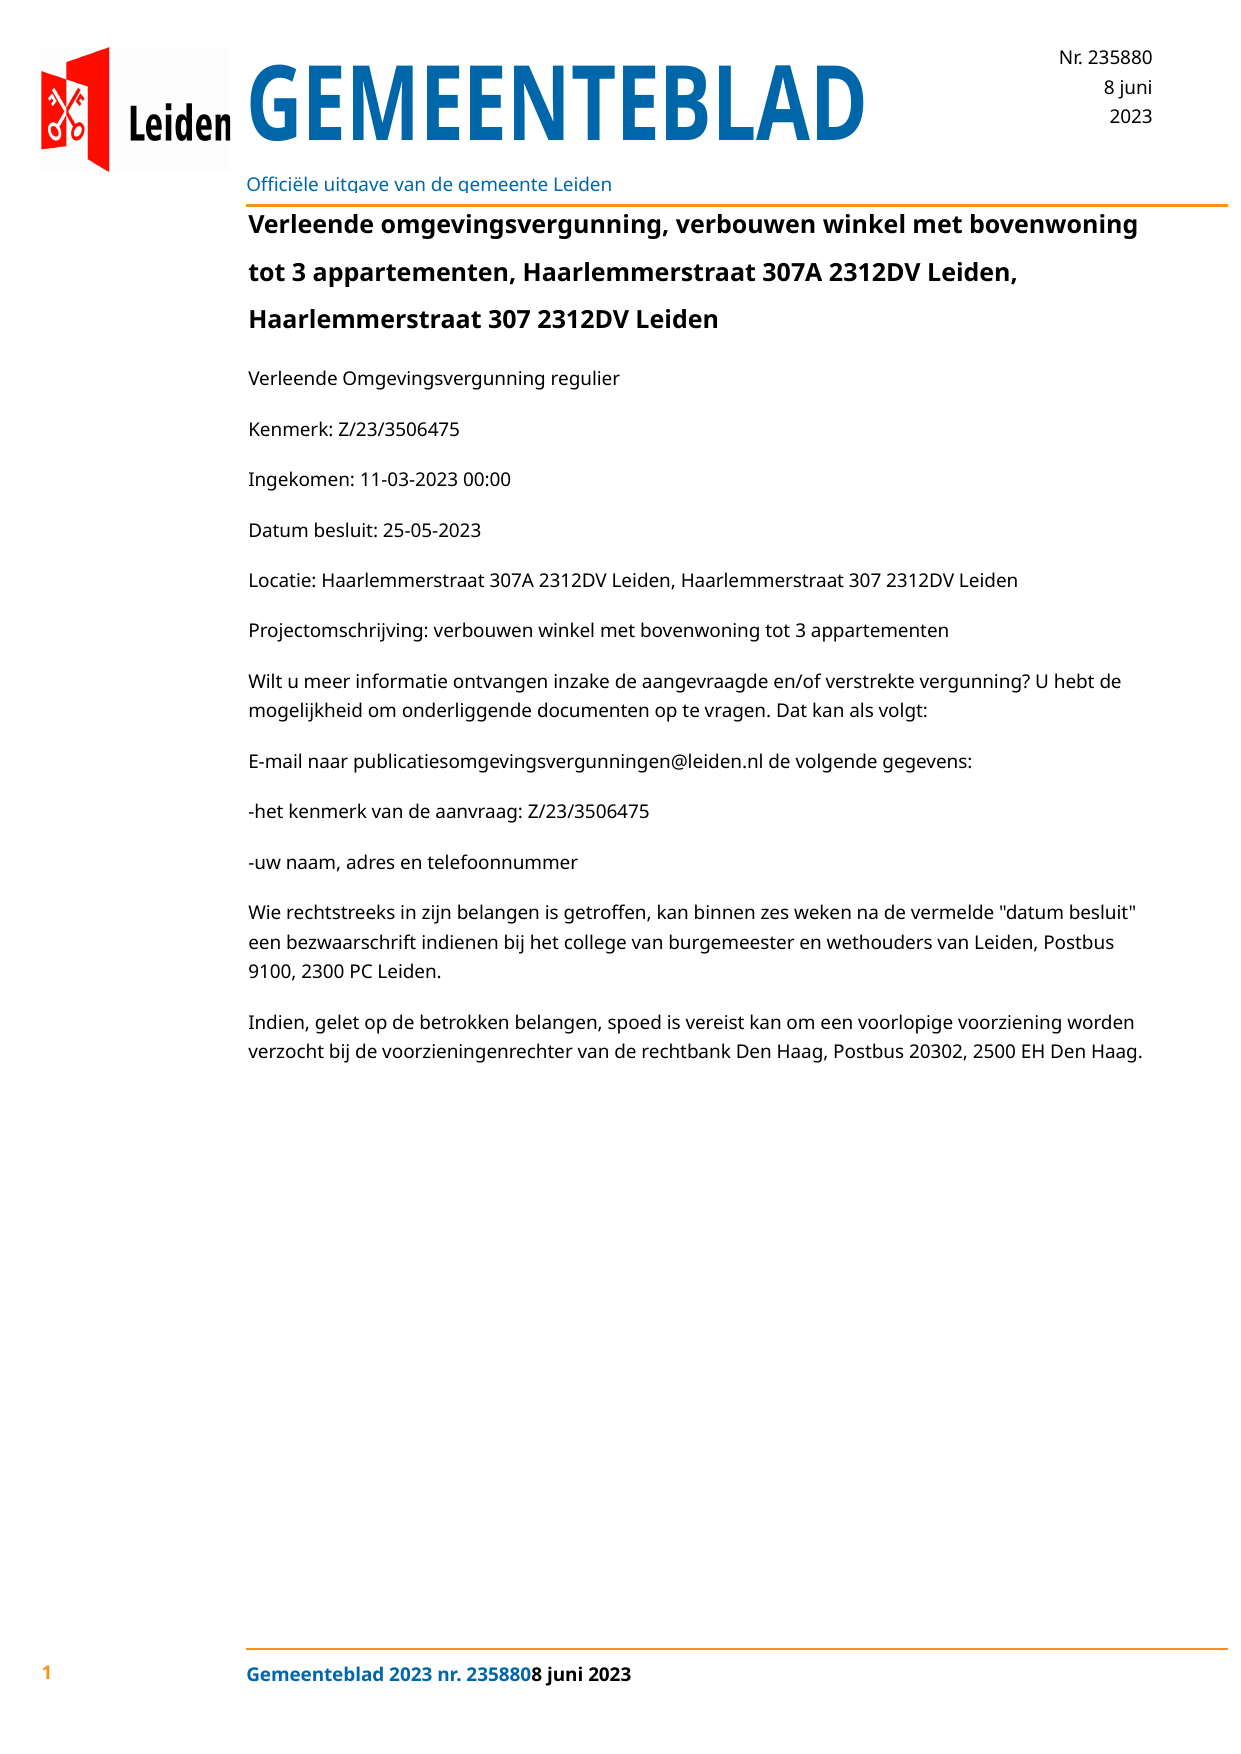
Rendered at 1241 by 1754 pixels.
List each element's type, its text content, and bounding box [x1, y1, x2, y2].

text Verleende omgevingsvergunning, verbouwen winkel met bovenwoning tot 3 appartementen, Haarlemmerstraat 307A 2312DV Leiden, Haarlemmerstraat 307 2312DV Leiden [248, 207, 1152, 336]
text Indien, gelet op de betrokken belangen, spoed is vereist kan om een voorlopige voorziening worden verzocht bij de voorzieningenrechter van de rechtbank Den Haag, Postbus 20302, 2500 EH Den Haag. [248, 1009, 1152, 1064]
text Datum besluit: 25-05-2023 [248, 517, 1152, 542]
text Wie rechtstreeks in zijn belangen is getroffen, kan binnen zes weken na de vermelde "datum besluit" een bezwaarschrift indienen bij het college van burgemeester en wethouders van Leiden, Postbus 9100, 2300 PC Leiden. [248, 899, 1152, 984]
text Verleende Omgevingsvergunning regulier [248, 366, 1152, 391]
text Locatie: Haarlemmerstraat 307A 2312DV Leiden, Haarlemmerstraat 307 2312DV Leiden [248, 567, 1152, 593]
picture [41, 47, 231, 172]
text Ingekomen: 11-03-2023 00:00 [248, 466, 1152, 492]
text E-mail naar publicatiesomgevingsvergunningen@leiden.nl de volgende gegevens: [248, 748, 1152, 774]
text Projectomschrijving: verbouwen winkel met bovenwoning tot 3 appartementen [248, 618, 1152, 643]
text -het kenmerk van de aanvraag: Z/23/3506475 [248, 798, 1152, 824]
text Kenmerk: Z/23/3506475 [248, 416, 1152, 442]
text -uw naam, adres en telefoonnummer [248, 849, 1152, 874]
text Wilt u meer informatie ontvangen inzake de aangevraagde en/of verstrekte vergunning? U hebt de mogelijkheid om onderliggende documenten op te vragen. Dat kan als volgt: [248, 668, 1152, 723]
